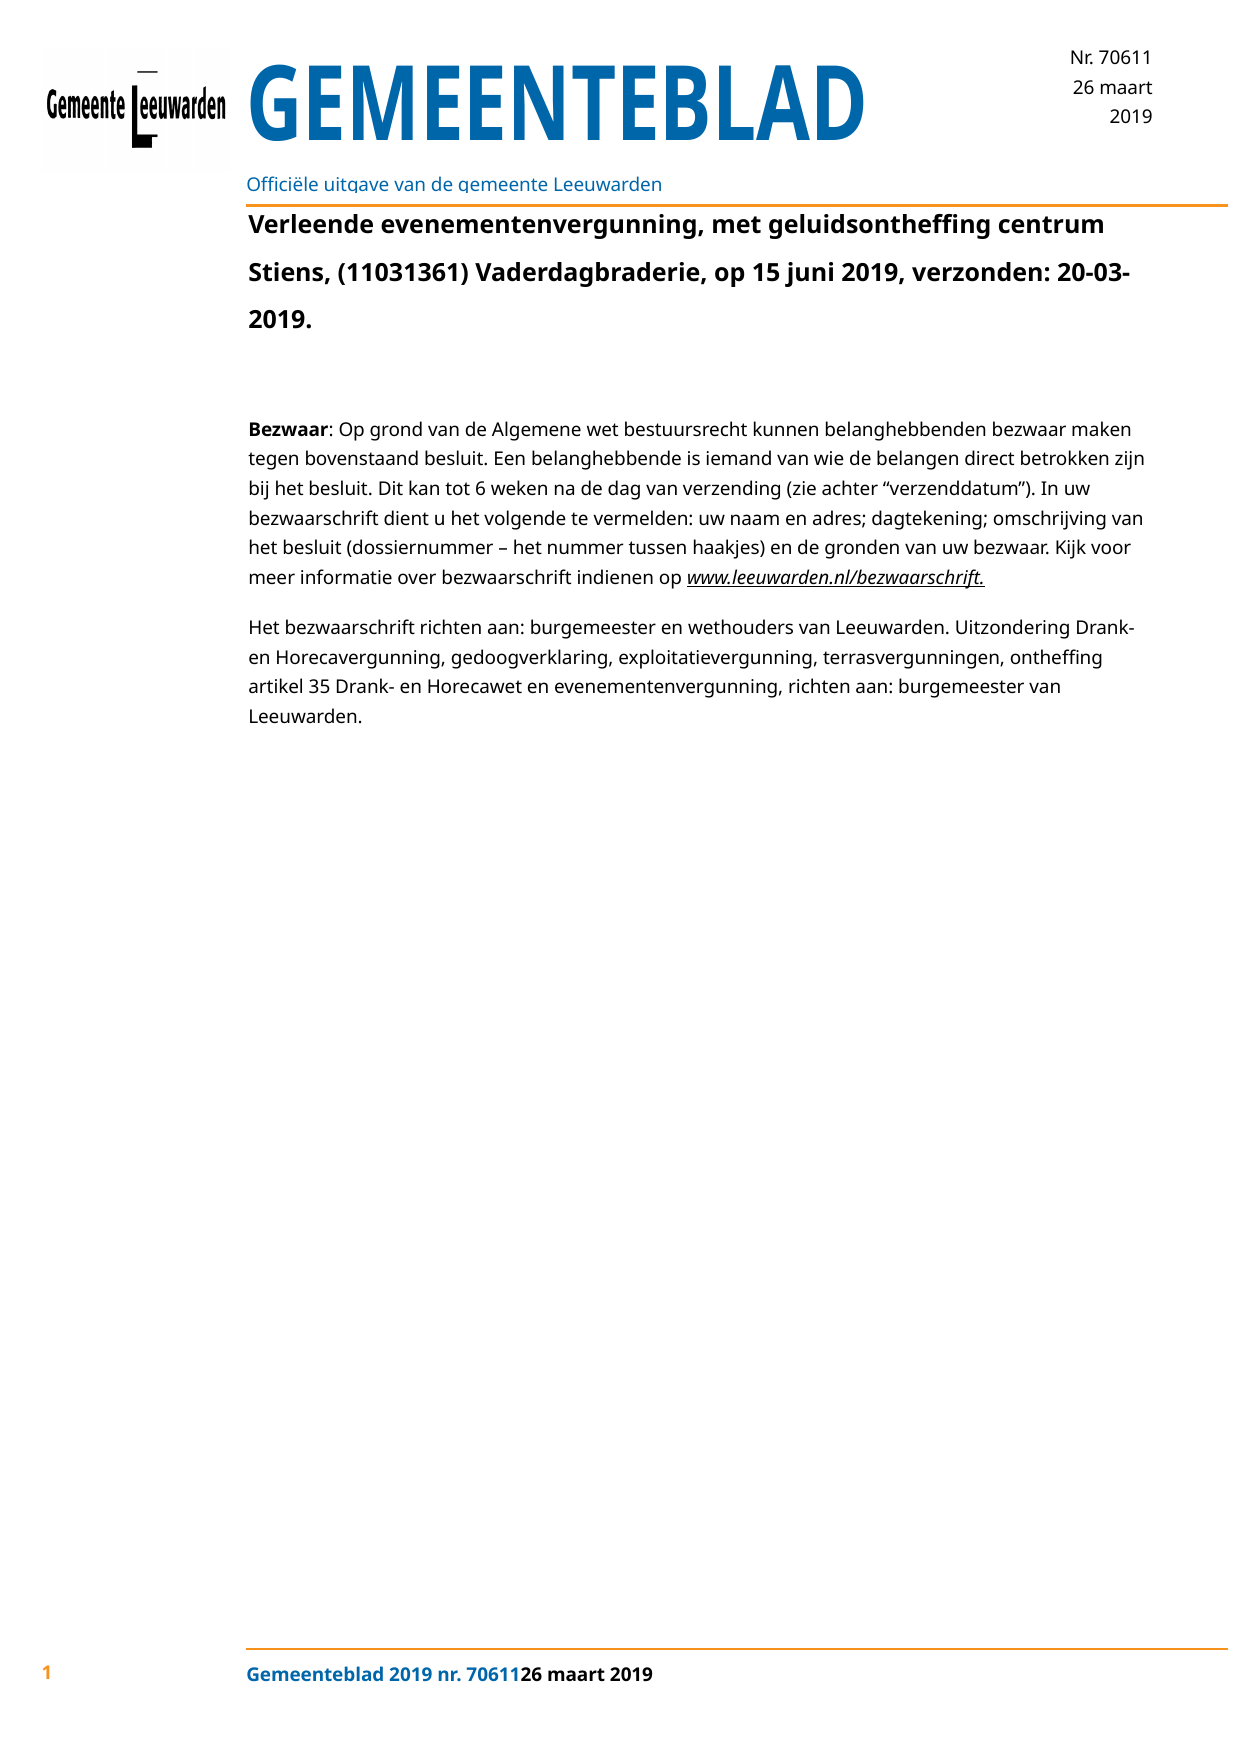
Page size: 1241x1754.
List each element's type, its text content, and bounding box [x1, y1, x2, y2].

picture [41, 47, 231, 172]
text Bezwaar: Op grond van de Algemene wet bestuursrecht kunnen belanghebbenden bezwaar maken tegen bovenstaand besluit. Een belanghebbende is iemand van wie de belangen direct betrokken zijn bij het besluit. Dit kan tot 6 weken na de dag van verzending (zie achter “verzenddatum”). In uw bezwaarschrift dient u het volgende te vermelden: uw naam en adres; dagtekening; omschrijving van het besluit (dossiernummer – het nummer tussen haakjes) en de gronden van uw bezwaar. Kijk voor meer informatie over bezwaarschrift indienen op www.leeuwarden.nl/bezwaarschrift. [248, 416, 1152, 589]
text Verleende evenementenvergunning, met geluidsontheffing centrum Stiens, (11031361) Vaderdagbraderie, op 15 juni 2019, verzonden: 20-03-2019. [248, 207, 1152, 336]
text Het bezwaarschrift richten aan: burgemeester en wethouders van Leeuwarden. Uitzondering Drank- en Horecavergunning, gedoogverklaring, exploitatievergunning, terrasvergunningen, ontheffing artikel 35 Drank- en Horecawet en evenementenvergunning, richten aan: burgemeester van Leeuwarden. [248, 614, 1152, 729]
